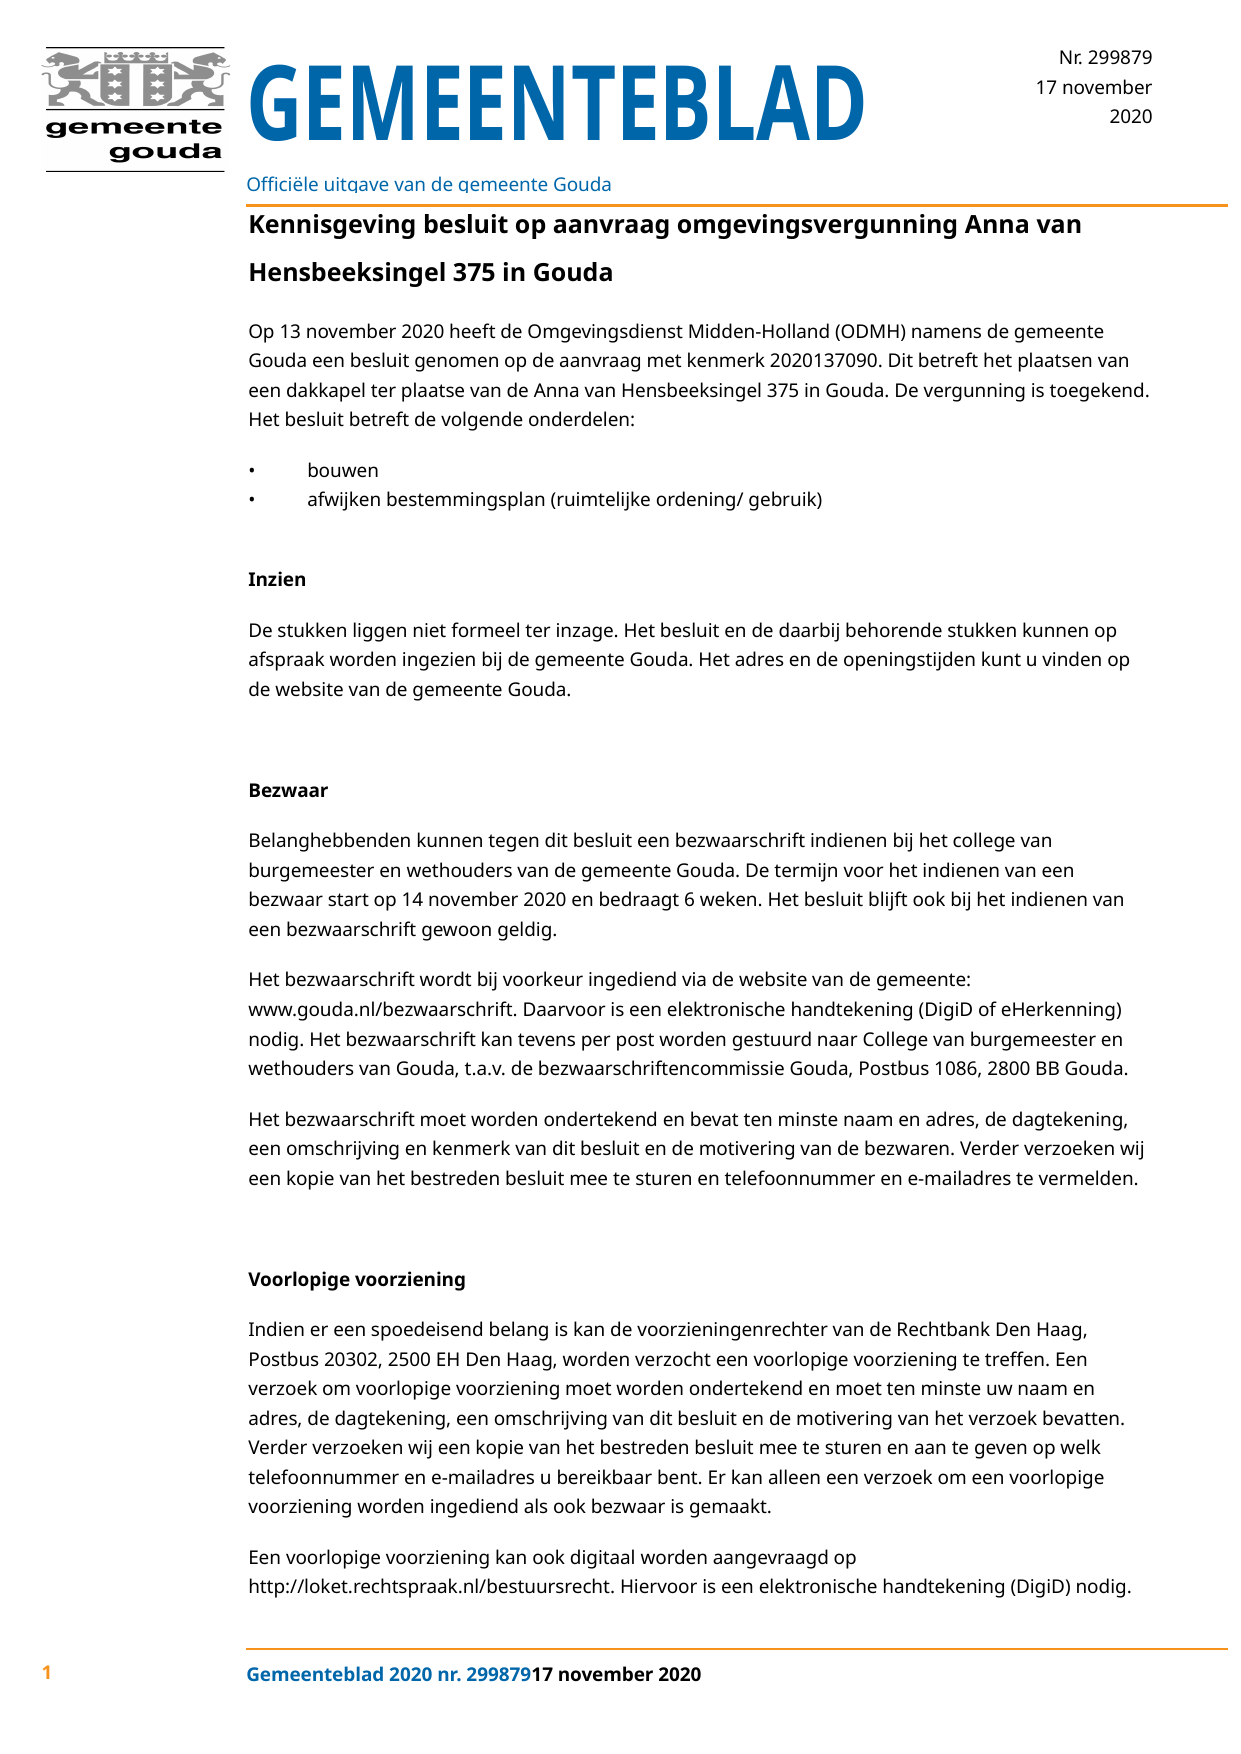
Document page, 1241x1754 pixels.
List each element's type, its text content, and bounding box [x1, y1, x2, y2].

text Een voorlopige voorziening kan ook digitaal worden aangevraagd op http://loket.rechtspraak.nl/bestuursrecht. Hiervoor is een elektronische handtekening (DigiD) nodig. [248, 1544, 1152, 1599]
text Indien er een spoedeisend belang is kan de voorzieningenrechter van de Rechtbank Den Haag, Postbus 20302, 2500 EH Den Haag, worden verzocht een voorlopige voorziening te treffen. Een verzoek om voorlopige voorziening moet worden ondertekend en moet ten minste uw naam en adres, de dagtekening, een omschrijving van dit besluit en de motivering van het verzoek bevatten. Verder verzoeken wij een kopie van het bestreden besluit mee te sturen en aan te geven op welk telefoonnummer en e-mailadres u bereikbaar bent. Er kan alleen een verzoek om een voorlopige voorziening worden ingediend als ook bezwaar is gemaakt. [248, 1316, 1152, 1519]
list afwijken bestemmingsplan (ruimtelijke ordening/ gebruik) [248, 487, 1152, 512]
text De stukken liggen niet formeel ter inzage. Het besluit en de daarbij behorende stukken kunnen op afspraak worden ingezien bij de gemeente Gouda. Het adres en de openingstijden kunt u vinden op de website van de gemeente Gouda. [248, 617, 1152, 702]
text Voorlopige voorziening [248, 1266, 1152, 1292]
text Het bezwaarschrift wordt bij voorkeur ingediend via de website van de gemeente: www.gouda.nl/bezwaarschrift. Daarvoor is een elektronische handtekening (DigiD of eHerkenning) nodig. Het bezwaarschrift kan tevens per post worden gestuurd naar College van burgemeester en wethouders van Gouda, t.a.v. de bezwaarschriftencommissie Gouda, Postbus 1086, 2800 BB Gouda. [248, 967, 1152, 1081]
text Bezwaar [248, 777, 1152, 803]
text Het bezwaarschrift moet worden ondertekend en bevat ten minste naam en adres, de dagtekening, een omschrijving en kenmerk van dit besluit en de motivering van de bezwaren. Verder verzoeken wij een kopie van het bestreden besluit mee te sturen en telefoonnummer en e-mailadres te vermelden. [248, 1106, 1152, 1191]
text Belanghebbenden kunnen tegen dit besluit een bezwaarschrift indienen bij het college van burgemeester en wethouders van de gemeente Gouda. De termijn voor het indienen van een bezwaar start op 14 november 2020 en bedraagt 6 weken. Het besluit blijft ook bij het indienen van een bezwaarschrift gewoon geldig. [248, 827, 1152, 942]
list bouwen [248, 457, 1152, 483]
picture [41, 47, 231, 172]
text Op 13 november 2020 heeft de Omgevingsdienst Midden-Holland (ODMH) namens de gemeente Gouda een besluit genomen op de aanvraag met kenmerk 2020137090. Dit betreft het plaatsen van een dakkapel ter plaatse van de Anna van Hensbeeksingel 375 in Gouda. De vergunning is toegekend. Het besluit betreft de volgende onderdelen: [248, 318, 1152, 432]
text Kennisgeving besluit op aanvraag omgevingsvergunning Anna van Hensbeeksingel 375 in Gouda [248, 207, 1152, 288]
text Inzien [248, 567, 1152, 592]
